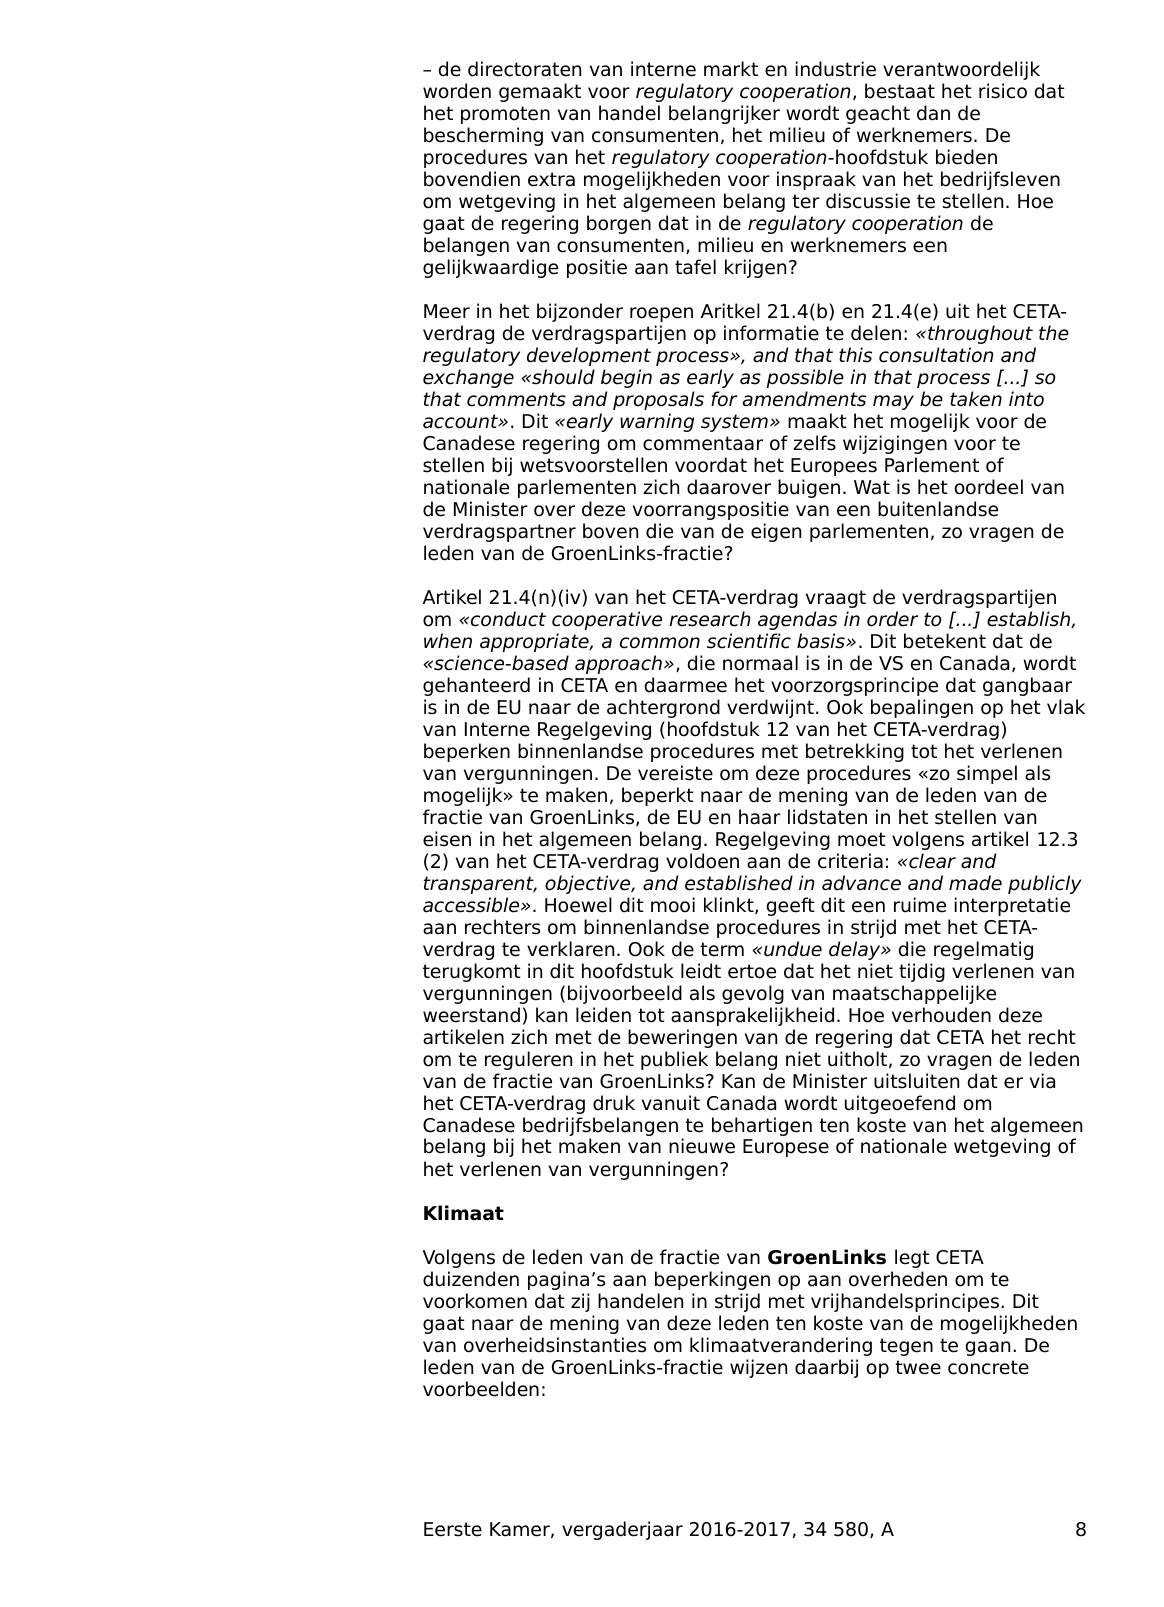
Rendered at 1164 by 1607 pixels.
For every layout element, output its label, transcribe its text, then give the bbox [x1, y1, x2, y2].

text Artikel 21.4(n)(iv) van het CETA-verdrag vraagt de verdragspartijen om «conduct cooperative research agendas in order to [...] establish, when appropriate, a common scientific basis». Dit betekent dat de «science-based approach», die normaal is in de VS en Canada, wordt gehanteerd in CETA en daarmee het voorzorgsprincipe dat gangbaar is in de EU naar de achtergrond verdwijnt. Ook bepalingen op het vlak van Interne Regelgeving (hoofdstuk 12 van het CETA-verdrag) beperken binnenlandse procedures met betrekking tot het verlenen van vergunningen. De vereiste om deze procedures «zo simpel als mogelijk» te maken, beperkt naar de mening van de leden van de fractie van GroenLinks, de EU en haar lidstaten in het stellen van eisen in het algemeen belang. Regelgeving moet volgens artikel 12.3 (2) van het CETA-verdrag voldoen aan de criteria: «clear and transparent, objective, and established in advance and made publicly accessible». Hoewel dit mooi klinkt, geeft dit een ruime interpretatie aan rechters om binnenlandse procedures in strijd met het CETA-verdrag te verklaren. Ook de term «undue delay» die regelmatig terugkomt in dit hoofdstuk leidt ertoe dat het niet tijdig verlenen van vergunningen (bijvoorbeeld als gevolg van maatschappelijke weerstand) kan leiden tot aansprakelijkheid. Hoe verhouden deze artikelen zich met de beweringen van de regering dat CETA het recht om te reguleren in het publiek belang niet uitholt, zo vragen de leden van de fractie van GroenLinks? Kan de Minister uitsluiten dat er via het CETA-verdrag druk vanuit Canada wordt uitgeoefend om Canadese bedrijfsbelangen te behartigen ten koste van het algemeen belang bij het maken van nieuwe Europese of nationale wetgeving of het verlenen van vergunningen? [422, 587, 1087, 1180]
text Meer in het bijzonder roepen Aritkel 21.4(b) en 21.4(e) uit het CETA-verdrag de verdragspartijen op informatie te delen: «throughout the regulatory development process», and that this consultation and exchange «should begin as early as possible in that process [...] so that comments and proposals for amendments may be taken into account». Dit «early warning system» maakt het mogelijk voor de Canadese regering om commentaar of zelfs wijzigingen voor te stellen bij wetsvoorstellen voordat het Europees Parlement of nationale parlementen zich daarover buigen. Wat is het oordeel van de Minister over deze voorrangspositie van een buitenlandse verdragspartner boven die van de eigen parlementen, zo vragen de leden van de GroenLinks-fractie? [422, 301, 1087, 565]
text – de directoraten van interne markt en industrie verantwoordelijk worden gemaakt voor regulatory cooperation, bestaat het risico dat het promoten van handel belangrijker wordt geacht dan de bescherming van consumenten, het milieu of werknemers. De procedures van het regulatory cooperation-hoofdstuk bieden bovendien extra mogelijkheden voor inspraak van het bedrijfsleven om wetgeving in het algemeen belang ter discussie te stellen. Hoe gaat de regering borgen dat in de regulatory cooperation de belangen van consumenten, milieu en werknemers een gelijkwaardige positie aan tafel krijgen? [422, 59, 1087, 279]
text Volgens de leden van de fractie van GroenLinks legt CETA duizenden pagina’s aan beperkingen op aan overheden om te voorkomen dat zij handelen in strijd met vrijhandelsprincipes. Dit gaat naar de mening van deze leden ten koste van de mogelijkheden van overheidsinstanties om klimaatverandering tegen te gaan. De leden van de GroenLinks-fractie wijzen daarbij op twee concrete voorbeelden: [422, 1247, 1087, 1401]
subtitle Klimaat [422, 1203, 1087, 1224]
